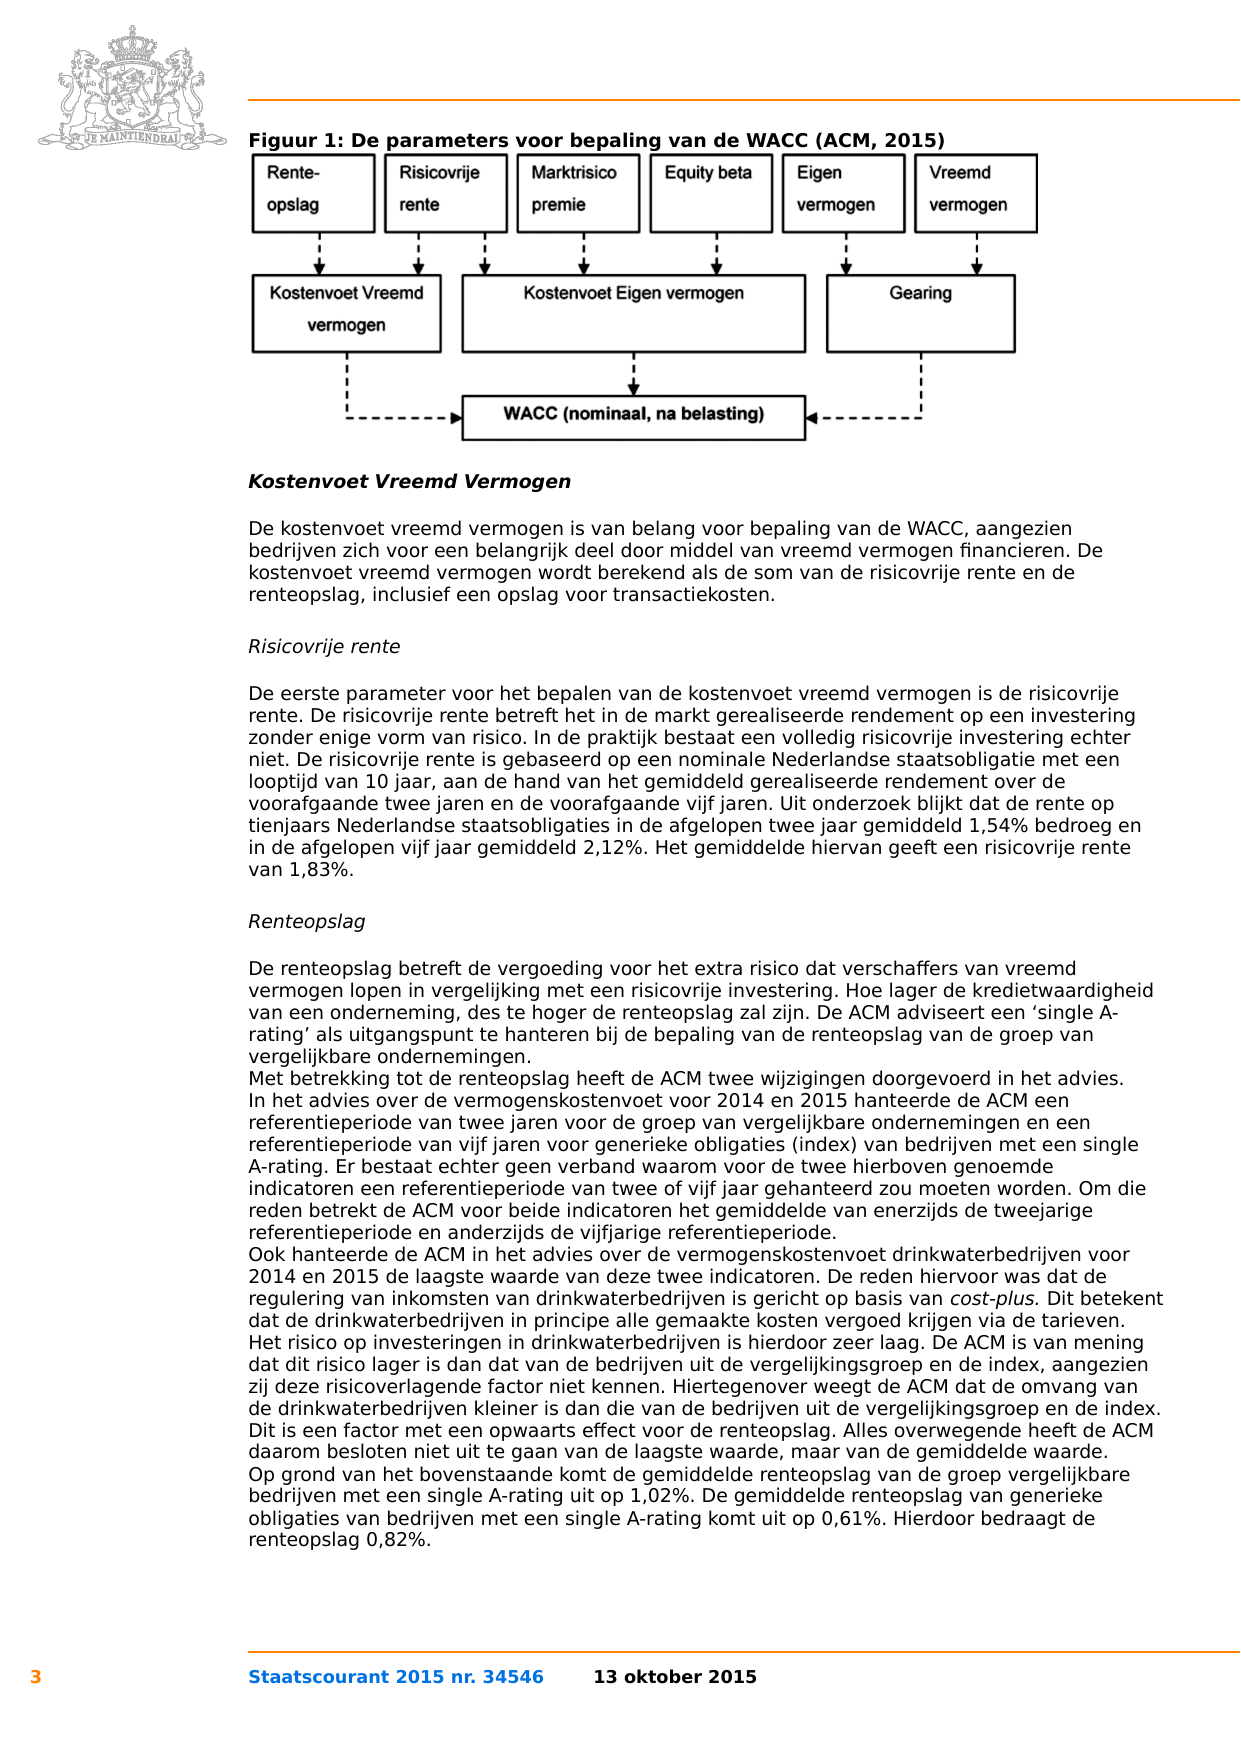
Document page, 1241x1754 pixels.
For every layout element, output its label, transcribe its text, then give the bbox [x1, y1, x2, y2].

subtitle Renteopslag [248, 911, 1163, 933]
text De renteopslag betreft de vergoeding voor het extra risico dat verschaffers van vreemd vermogen lopen in vergelijking met een risicovrije investering. Hoe lager de kredietwaardigheid van een onderneming, des te hoger de renteopslag zal zijn. De ACM adviseert een ‘single A-rating’ als uitgangspunt te hanteren bij de bepaling van de renteopslag van de groep van vergelijkbare ondernemingen. [248, 958, 1163, 1068]
picture [38, 25, 227, 150]
text Ook hanteerde de ACM in het advies over de vermogenskostenvoet drinkwaterbedrijven voor 2014 en 2015 de laagste waarde van deze twee indicatoren. De reden hiervoor was dat de regulering van inkomsten van drinkwaterbedrijven is gericht op basis van cost-plus. Dit betekent dat de drinkwaterbedrijven in principe alle gemaakte kosten vergoed krijgen via de tarieven. Het risico op investeringen in drinkwaterbedrijven is hierdoor zeer laag. De ACM is van mening dat dit risico lager is dan dat van de bedrijven uit de vergelijkingsgroep en de index, aangezien zij deze risicoverlagende factor niet kennen. Hiertegenover weegt de ACM dat de omvang van de drinkwaterbedrijven kleiner is dan die van de bedrijven uit de vergelijkingsgroep en de index. Dit is een factor met een opwaarts effect voor de renteopslag. Alles overwegende heeft de ACM daarom besloten niet uit te gaan van de laagste waarde, maar van de gemiddelde waarde. [248, 1244, 1163, 1463]
subtitle Risicovrije rente [248, 636, 1163, 658]
text De kostenvoet vreemd vermogen is van belang voor bepaling van de WACC, aangezien bedrijven zich voor een belangrijk deel door middel van vreemd vermogen financieren. De kostenvoet vreemd vermogen wordt berekend als de som van de risicovrije rente en de renteopslag, inclusief een opslag voor transactiekosten. [248, 518, 1163, 606]
text In het advies over de vermogenskostenvoet voor 2014 en 2015 hanteerde de ACM een referentieperiode van twee jaren voor de groep van vergelijkbare ondernemingen en een referentieperiode van vijf jaren voor generieke obligaties (index) van bedrijven met een single A-rating. Er bestaat echter geen verband waarom voor de twee hierboven genoemde indicatoren een referentieperiode van twee of vijf jaar gehanteerd zou moeten worden. Om die reden betrekt de ACM voor beide indicatoren het gemiddelde van enerzijds de tweejarige referentieperiode en anderzijds de vijfjarige referentieperiode. [248, 1090, 1163, 1244]
picture [248, 151, 1040, 442]
text Met betrekking tot de renteopslag heeft de ACM twee wijzigingen doorgevoerd in het advies. [248, 1068, 1163, 1090]
text Figuur 1: De parameters voor bepaling van de WACC (ACM, 2015) [248, 130, 1163, 441]
subtitle Kostenvoet Vreemd Vermogen [248, 471, 1163, 493]
text De eerste parameter voor het bepalen van de kostenvoet vreemd vermogen is de risicovrije rente. De risicovrije rente betreft het in de markt gerealiseerde rendement op een investering zonder enige vorm van risico. In de praktijk bestaat een volledig risicovrije investering echter niet. De risicovrije rente is gebaseerd op een nominale Nederlandse staatsobligatie met een looptijd van 10 jaar, aan de hand van het gemiddeld gerealiseerde rendement over de voorafgaande twee jaren en de voorafgaande vijf jaren. Uit onderzoek blijkt dat de rente op tienjaars Nederlandse staatsobligaties in de afgelopen twee jaar gemiddeld 1,54% bedroeg en in de afgelopen vijf jaar gemiddeld 2,12%. Het gemiddelde hiervan geeft een risicovrije rente van 1,83%. [248, 683, 1163, 881]
text Op grond van het bovenstaande komt de gemiddelde renteopslag van de groep vergelijkbare bedrijven met een single A-rating uit op 1,02%. De gemiddelde renteopslag van generieke obligaties van bedrijven met een single A-rating komt uit op 0,61%. Hierdoor bedraagt de renteopslag 0,82%. [248, 1463, 1163, 1551]
